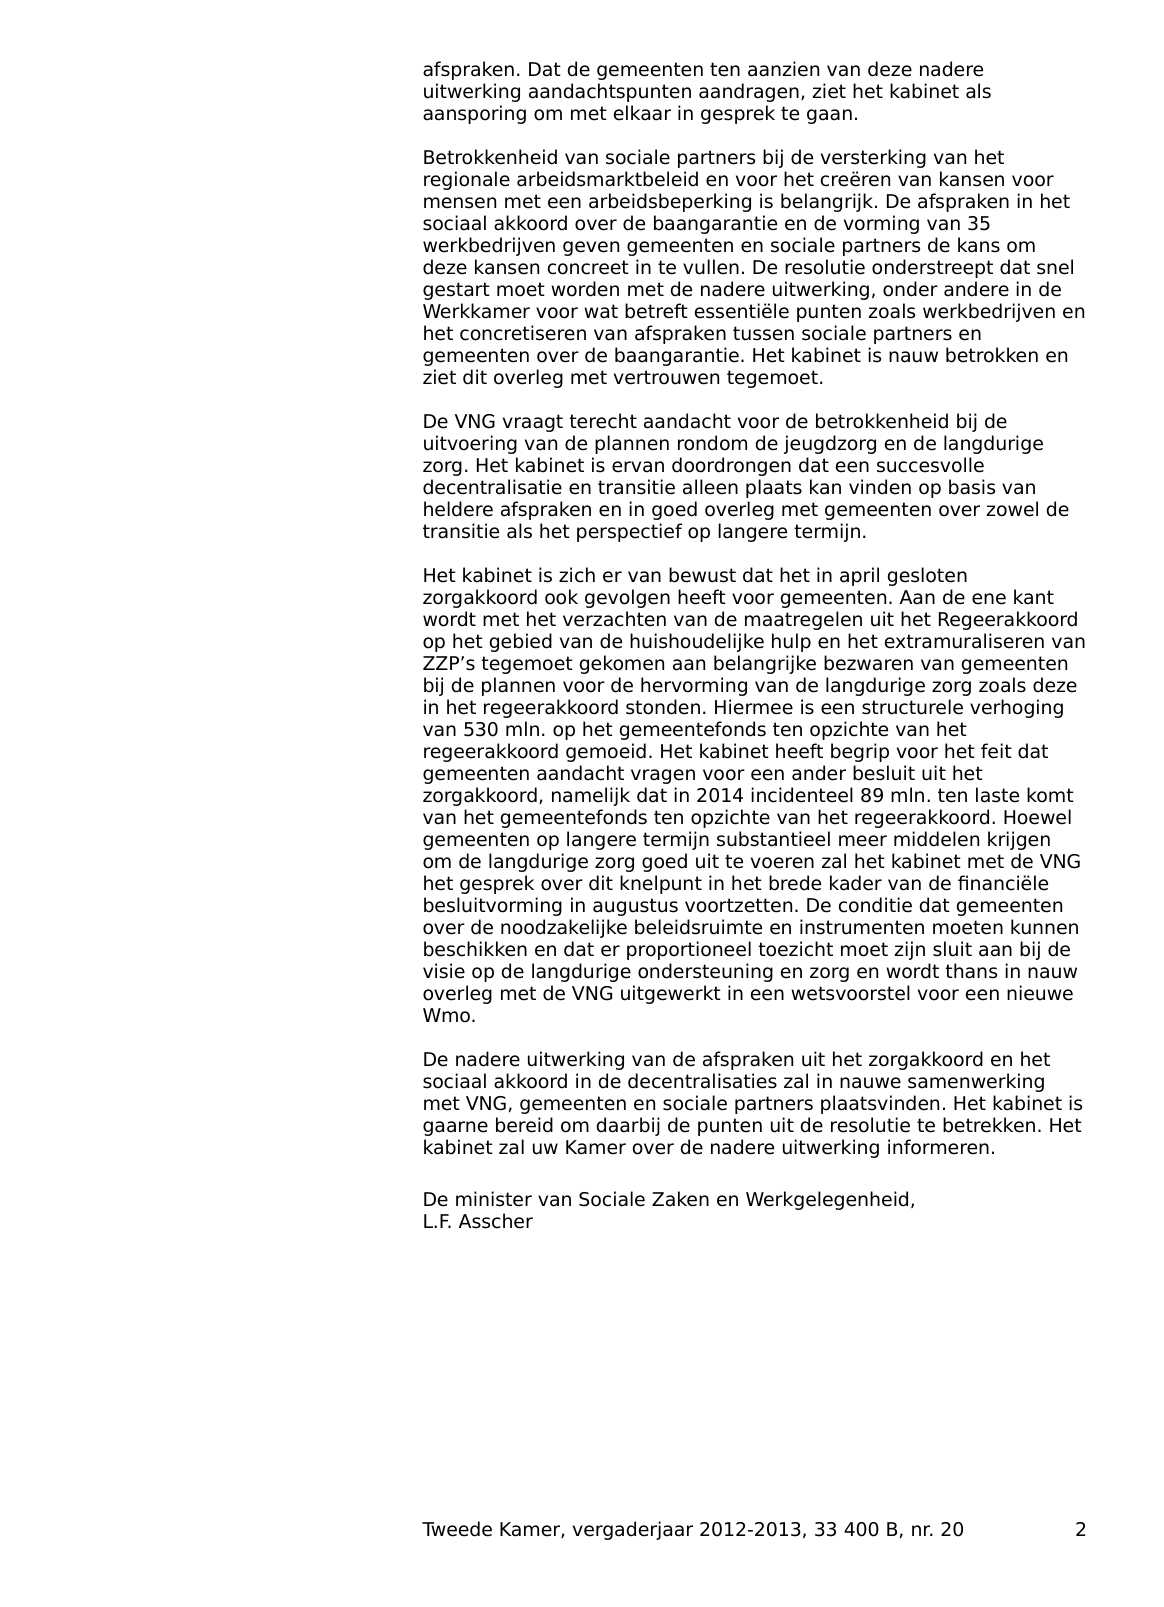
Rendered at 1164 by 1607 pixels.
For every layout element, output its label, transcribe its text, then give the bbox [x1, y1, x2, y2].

text Betrokkenheid van sociale partners bij de versterking van het regionale arbeidsmarktbeleid en voor het creëren van kansen voor mensen met een arbeidsbeperking is belangrijk. De afspraken in het sociaal akkoord over de baangarantie en de vorming van 35 werkbedrijven geven gemeenten en sociale partners de kans om deze kansen concreet in te vullen. De resolutie onderstreept dat snel gestart moet worden met de nadere uitwerking, onder andere in de Werkkamer voor wat betreft essentiële punten zoals werkbedrijven en het concretiseren van afspraken tussen sociale partners en gemeenten over de baangarantie. Het kabinet is nauw betrokken en ziet dit overleg met vertrouwen tegemoet. [422, 147, 1087, 389]
text Het kabinet is zich er van bewust dat het in april gesloten zorgakkoord ook gevolgen heeft voor gemeenten. Aan de ene kant wordt met het verzachten van de maatregelen uit het Regeerakkoord op het gebied van de huishoudelijke hulp en het extramuraliseren van ZZP’s tegemoet gekomen aan belangrijke bezwaren van gemeenten bij de plannen voor de hervorming van de langdurige zorg zoals deze in het regeerakkoord stonden. Hiermee is een structurele verhoging van 530 mln. op het gemeentefonds ten opzichte van het regeerakkoord gemoeid. Het kabinet heeft begrip voor het feit dat gemeenten aandacht vragen voor een ander besluit uit het zorgakkoord, namelijk dat in 2014 incidenteel 89 mln. ten laste komt van het gemeentefonds ten opzichte van het regeerakkoord. Hoewel gemeenten op langere termijn substantieel meer middelen krijgen om de langdurige zorg goed uit te voeren zal het kabinet met de VNG het gesprek over dit knelpunt in het brede kader van de financiële besluitvorming in augustus voortzetten. De conditie dat gemeenten over de noodzakelijke beleidsruimte en instrumenten moeten kunnen beschikken en dat er proportioneel toezicht moet zijn sluit aan bij de visie op de langdurige ondersteuning en zorg en wordt thans in nauw overleg met de VNG uitgewerkt in een wetsvoorstel voor een nieuwe Wmo. [422, 565, 1087, 1027]
text De nadere uitwerking van de afspraken uit het zorgakkoord en het sociaal akkoord in de decentralisaties zal in nauwe samenwerking met VNG, gemeenten en sociale partners plaatsvinden. Het kabinet is gaarne bereid om daarbij de punten uit de resolutie te betrekken. Het kabinet zal uw Kamer over de nadere uitwerking informeren. [422, 1049, 1087, 1159]
text De VNG vraagt terecht aandacht voor de betrokkenheid bij de uitvoering van de plannen rondom de jeugdzorg en de langdurige zorg. Het kabinet is ervan doordrongen dat een succesvolle decentralisatie en transitie alleen plaats kan vinden op basis van heldere afspraken en in goed overleg met gemeenten over zowel de transitie als het perspectief op langere termijn. [422, 411, 1087, 543]
text De minister van Sociale Zaken en Werkgelegenheid, L.F. Asscher [422, 1189, 1087, 1233]
text afspraken. Dat de gemeenten ten aanzien van deze nadere uitwerking aandachtspunten aandragen, ziet het kabinet als aansporing om met elkaar in gesprek te gaan. [422, 59, 1087, 125]
